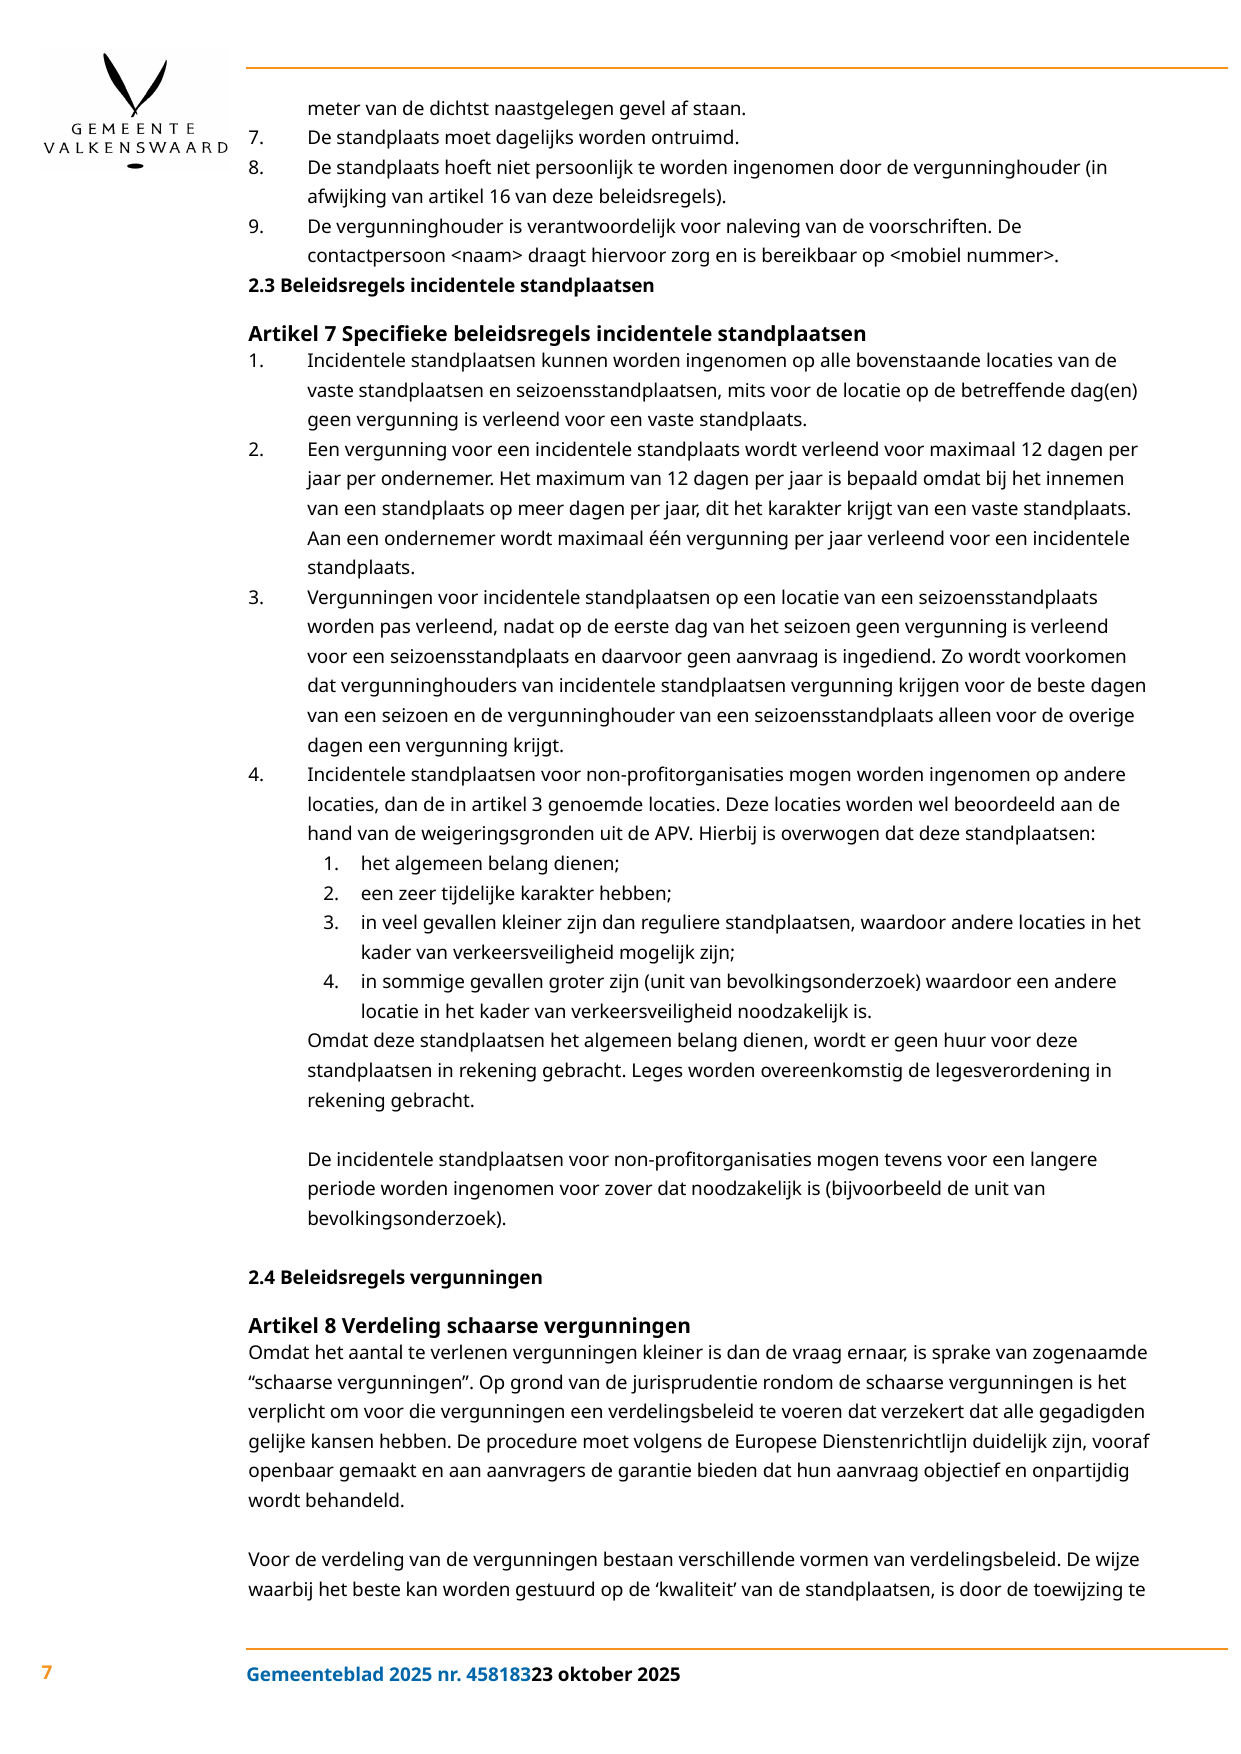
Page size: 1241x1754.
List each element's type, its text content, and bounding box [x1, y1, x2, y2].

text 2.4 Beleidsregels vergunningen [248, 1264, 1152, 1290]
list Incidentele standplaatsen kunnen worden ingenomen op alle bovenstaande locaties van de vaste standplaatsen en seizoensstandplaatsen, mits voor de locatie op de betreffende dag(en) geen vergunning is verleend voor een vaste standplaats. [248, 347, 1152, 432]
list Vergunningen voor incidentele standplaatsen op een locatie van een seizoensstandplaats worden pas verleend, nadat op de eerste dag van het seizoen geen vergunning is verleend voor een seizoensstandplaats en daarvoor geen aanvraag is ingediend. Zo wordt voorkomen dat vergunninghouders van incidentele standplaatsen vergunning krijgen voor de beste dagen van een seizoen en de vergunninghouder van een seizoensstandplaats alleen voor de overige dagen een vergunning krijgt. [248, 584, 1152, 758]
text Artikel 8 Verdeling schaarse vergunningen [248, 1311, 1152, 1339]
picture [41, 47, 231, 172]
text 2.3 Beleidsregels incidentele standplaatsen [248, 272, 1152, 298]
list in sommige gevallen groter zijn (unit van bevolkingsonderzoek) waardoor een andere locatie in het kader van verkeersveiligheid noodzakelijk is. [323, 968, 1152, 1024]
text Artikel 7 Specifieke beleidsregels incidentele standplaatsen [248, 319, 1152, 347]
list De vergunninghouder is verantwoordelijk voor naleving van de voorschriften. De contactpersoon <naam> draagt hiervoor zorg en is bereikbaar op <mobiel nummer>. [248, 213, 1152, 268]
text Voor de verdeling van de vergunningen bestaan verschillende vormen van verdelingsbeleid. De wijze waarbij het beste kan worden gestuurd op de ‘kwaliteit’ van de standplaatsen, is door de toewijzing te [248, 1546, 1152, 1602]
list een zeer tijdelijke karakter hebben; [323, 880, 1152, 906]
list Omdat deze standplaatsen het algemeen belang dienen, wordt er geen huur voor deze standplaatsen in rekening gebracht. Leges worden overeenkomstig de legesverordening in rekening gebracht. [248, 1028, 1152, 1113]
text Omdat het aantal te verlenen vergunningen kleiner is dan de vraag ernaar, is sprake van zogenaamde “schaarse vergunningen”. Op grond van de jurisprudentie rondom de schaarse vergunningen is het verplicht om voor die vergunningen een verdelingsbeleid te voeren dat verzekert dat alle gegadigden gelijke kansen hebben. De procedure moet volgens de Europese Dienstenrichtlijn duidelijk zijn, vooraf openbaar gemaakt en aan aanvragers de garantie bieden dat hun aanvraag objectief en onpartijdig wordt behandeld. [248, 1339, 1152, 1513]
list De incidentele standplaatsen voor non-profitorganisaties mogen tevens voor een langere periode worden ingenomen voor zover dat noodzakelijk is (bijvoorbeeld de unit van bevolkingsonderzoek). [248, 1146, 1152, 1231]
list meter van de dichtst naastgelegen gevel af staan. [248, 95, 1152, 121]
list De standplaats hoeft niet persoonlijk te worden ingenomen door de vergunninghouder (in afwijking van artikel 16 van deze beleidsregels). [248, 154, 1152, 209]
list Incidentele standplaatsen voor non-profitorganisaties mogen worden ingenomen op andere locaties, dan de in artikel 3 genoemde locaties. Deze locaties worden wel beoordeeld aan de hand van de weigeringsgronden uit de APV. Hierbij is overwogen dat deze standplaatsen: [248, 761, 1152, 846]
list Een vergunning voor een incidentele standplaats wordt verleend voor maximaal 12 dagen per jaar per ondernemer. Het maximum van 12 dagen per jaar is bepaald omdat bij het innemen van een standplaats op meer dagen per jaar, dit het karakter krijgt van een vaste standplaats. Aan een ondernemer wordt maximaal één vergunning per jaar verleend voor een incidentele standplaats. [248, 436, 1152, 580]
list in veel gevallen kleiner zijn dan reguliere standplaatsen, waardoor andere locaties in het kader van verkeersveiligheid mogelijk zijn; [323, 909, 1152, 965]
list het algemeen belang dienen; [323, 850, 1152, 876]
list De standplaats moet dagelijks worden ontruimd. [248, 124, 1152, 150]
